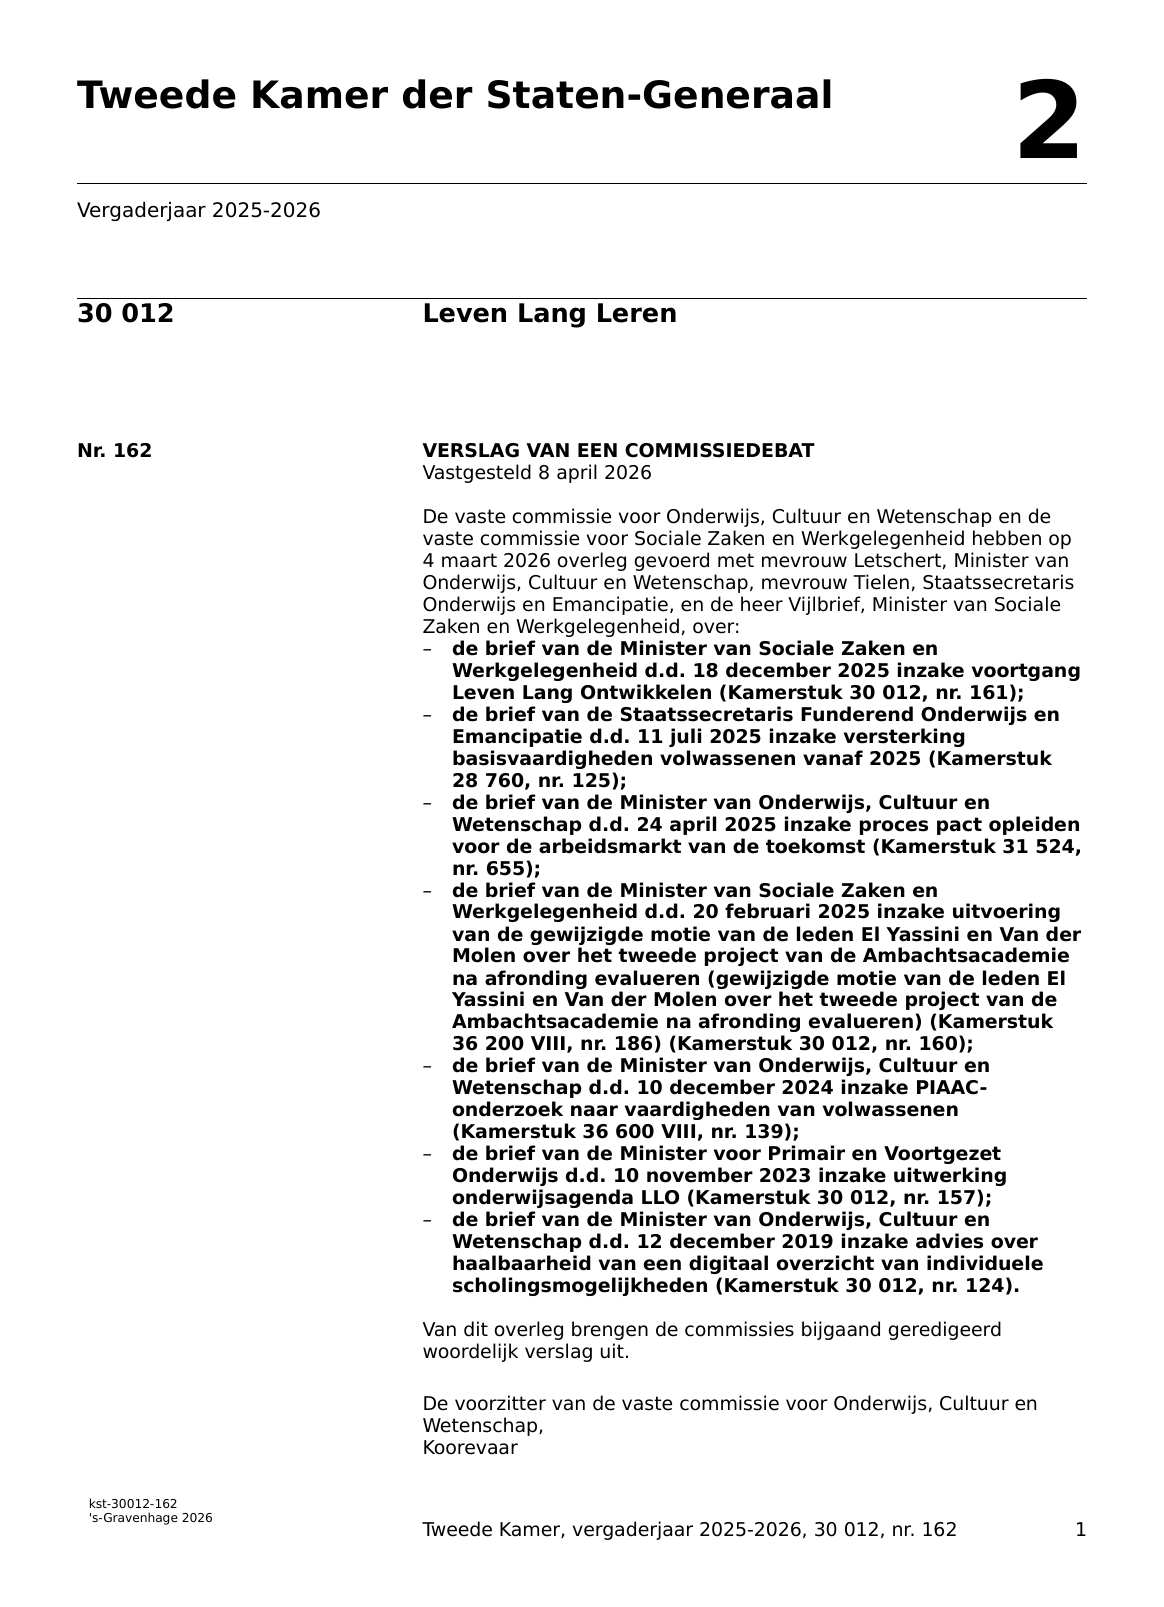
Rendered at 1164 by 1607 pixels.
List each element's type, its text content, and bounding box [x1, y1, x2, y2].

text – de brief van de Staatssecretaris Funderend Onderwijs en Emancipatie d.d. 11 juli 2025 inzake versterking basisvaardigheden volwassenen vanaf 2025 (Kamerstuk 28 760, nr. 125); [422, 704, 1087, 792]
text – de brief van de Minister van Onderwijs, Cultuur en Wetenschap d.d. 10 december 2024 inzake PIAAC-onderzoek naar vaardigheden van volwassenen (Kamerstuk 36 600 VIII, nr. 139); [422, 1055, 1087, 1143]
table_header Tweede Kamer der Staten-Generaal [77, 59, 886, 183]
subtitle Nr. 162 VERSLAG VAN EEN COMMISSIEDEBAT [77, 440, 1087, 462]
subtitle 30 012 Leven Lang Leren [77, 299, 1087, 329]
text – de brief van de Minister van Sociale Zaken en Werkgelegenheid d.d. 18 december 2025 inzake voortgang Leven Lang Ontwikkelen (Kamerstuk 30 012, nr. 161); [422, 638, 1087, 704]
text De voorzitter van de vaste commissie voor Onderwijs, Cultuur en Wetenschap, Koorevaar [422, 1393, 1087, 1459]
text Vastgesteld 8 april 2026 [422, 462, 1087, 484]
text De vaste commissie voor Onderwijs, Cultuur en Wetenschap en de vaste commissie voor Sociale Zaken en Werkgelegenheid hebben op 4 maart 2026 overleg gevoerd met mevrouw Letschert, Minister van Onderwijs, Cultuur en Wetenschap, mevrouw Tielen, Staatssecretaris Onderwijs en Emancipatie, en de heer Vijlbrief, Minister van Sociale Zaken en Werkgelegenheid, over: [422, 506, 1087, 638]
table_header 2 [886, 59, 1087, 183]
text kst-30012-162 [88, 1497, 323, 1511]
text – de brief van de Minister voor Primair en Voortgezet Onderwijs d.d. 10 november 2023 inzake uitwerking onderwijsagenda LLO (Kamerstuk 30 012, nr. 157); [422, 1143, 1087, 1209]
text – de brief van de Minister van Sociale Zaken en Werkgelegenheid d.d. 20 februari 2025 inzake uitvoering van de gewijzigde motie van de leden El Yassini en Van der Molen over het tweede project van de Ambachtsacademie na afronding evalueren (gewijzigde motie van de leden El Yassini en Van der Molen over het tweede project van de Ambachtsacademie na afronding evalueren) (Kamerstuk 36 200 VIII, nr. 186) (Kamerstuk 30 012, nr. 160); [422, 879, 1087, 1055]
text 's-Gravenhage 2026 [88, 1511, 323, 1525]
text – de brief van de Minister van Onderwijs, Cultuur en Wetenschap d.d. 24 april 2025 inzake proces pact opleiden voor de arbeidsmarkt van de toekomst (Kamerstuk 31 524, nr. 655); [422, 792, 1087, 879]
text Van dit overleg brengen de commissies bijgaand geredigeerd woordelijk verslag uit. [422, 1319, 1087, 1363]
table_cell Vergaderjaar 2025-2026 [77, 184, 1087, 298]
text – de brief van de Minister van Onderwijs, Cultuur en Wetenschap d.d. 12 december 2019 inzake advies over haalbaarheid van een digitaal overzicht van individuele scholingsmogelijkheden (Kamerstuk 30 012, nr. 124). [422, 1209, 1087, 1297]
